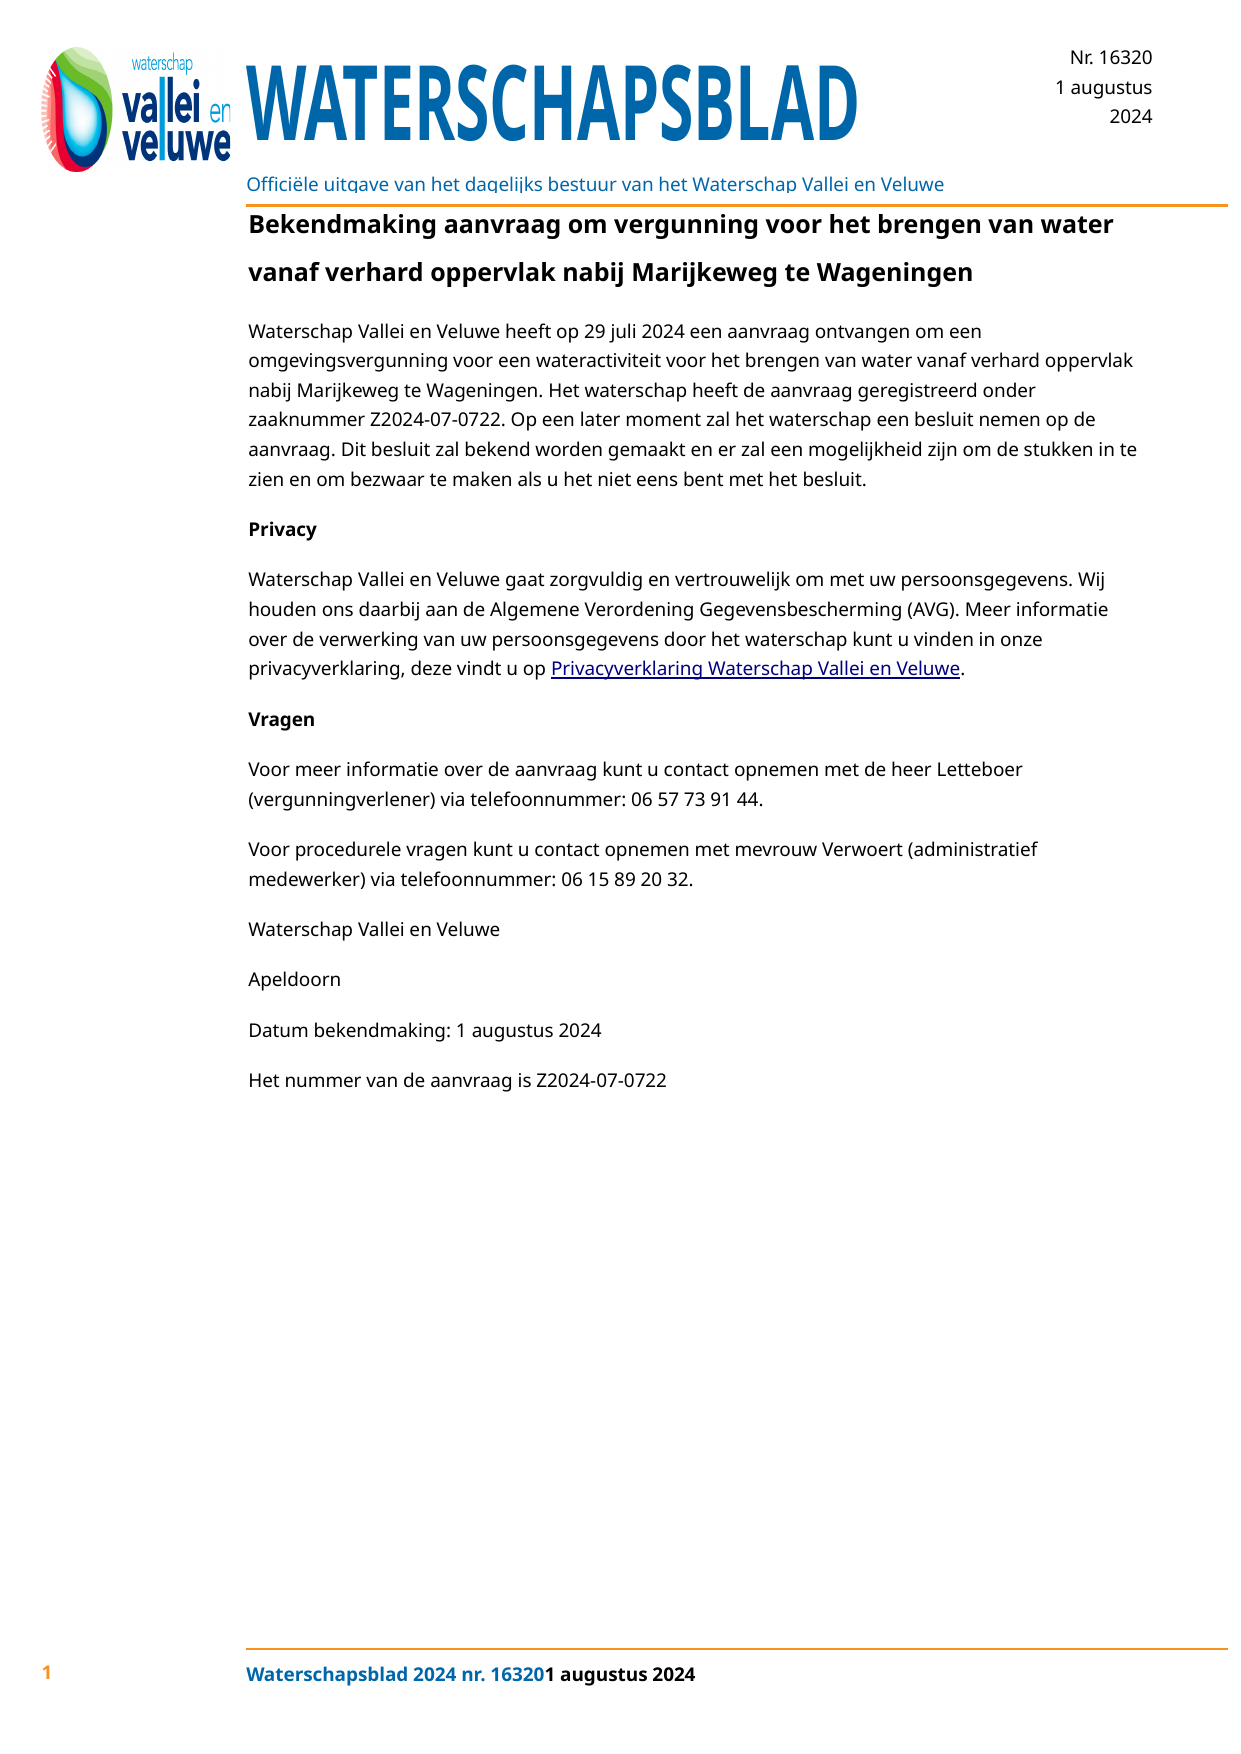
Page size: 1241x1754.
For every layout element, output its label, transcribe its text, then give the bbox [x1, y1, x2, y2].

picture [41, 47, 231, 172]
text Waterschap Vallei en Veluwe heeft op 29 juli 2024 een aanvraag ontvangen om een omgevingsvergunning voor een wateractiviteit voor het brengen van water vanaf verhard oppervlak nabij Marijkeweg te Wageningen. Het waterschap heeft de aanvraag geregistreerd onder zaaknummer Z2024-07-0722. Op een later moment zal het waterschap een besluit nemen op de aanvraag. Dit besluit zal bekend worden gemaakt en er zal een mogelijkheid zijn om de stukken in te zien en om bezwaar te maken als u het niet eens bent met het besluit. [248, 318, 1152, 492]
text Waterschap Vallei en Veluwe [248, 916, 1152, 942]
text Het nummer van de aanvraag is Z2024-07-0722 [248, 1067, 1152, 1093]
text Apeldoorn [248, 967, 1152, 992]
text Vragen [248, 706, 1152, 732]
text Voor procedurele vragen kunt u contact opnemen met mevrouw Verwoert (administratief medewerker) via telefoonnummer: 06 15 89 20 32. [248, 836, 1152, 892]
text Privacy [248, 516, 1152, 542]
text Voor meer informatie over de aanvraag kunt u contact opnemen met de heer Letteboer (vergunningverlener) via telefoonnummer: 06 57 73 91 44. [248, 756, 1152, 812]
text Datum bekendmaking: 1 augustus 2024 [248, 1017, 1152, 1043]
text Waterschap Vallei en Veluwe gaat zorgvuldig en vertrouwelijk om met uw persoonsgegevens. Wij houden ons daarbij aan de Algemene Verordening Gegevensbescherming (AVG). Meer informatie over de verwerking van uw persoonsgegevens door het waterschap kunt u vinden in onze privacyverklaring, deze vindt u op Privacyverklaring Waterschap Vallei en Veluwe. [248, 567, 1152, 681]
text Bekendmaking aanvraag om vergunning voor het brengen van water vanaf verhard oppervlak nabij Marijkeweg te Wageningen [248, 207, 1152, 288]
